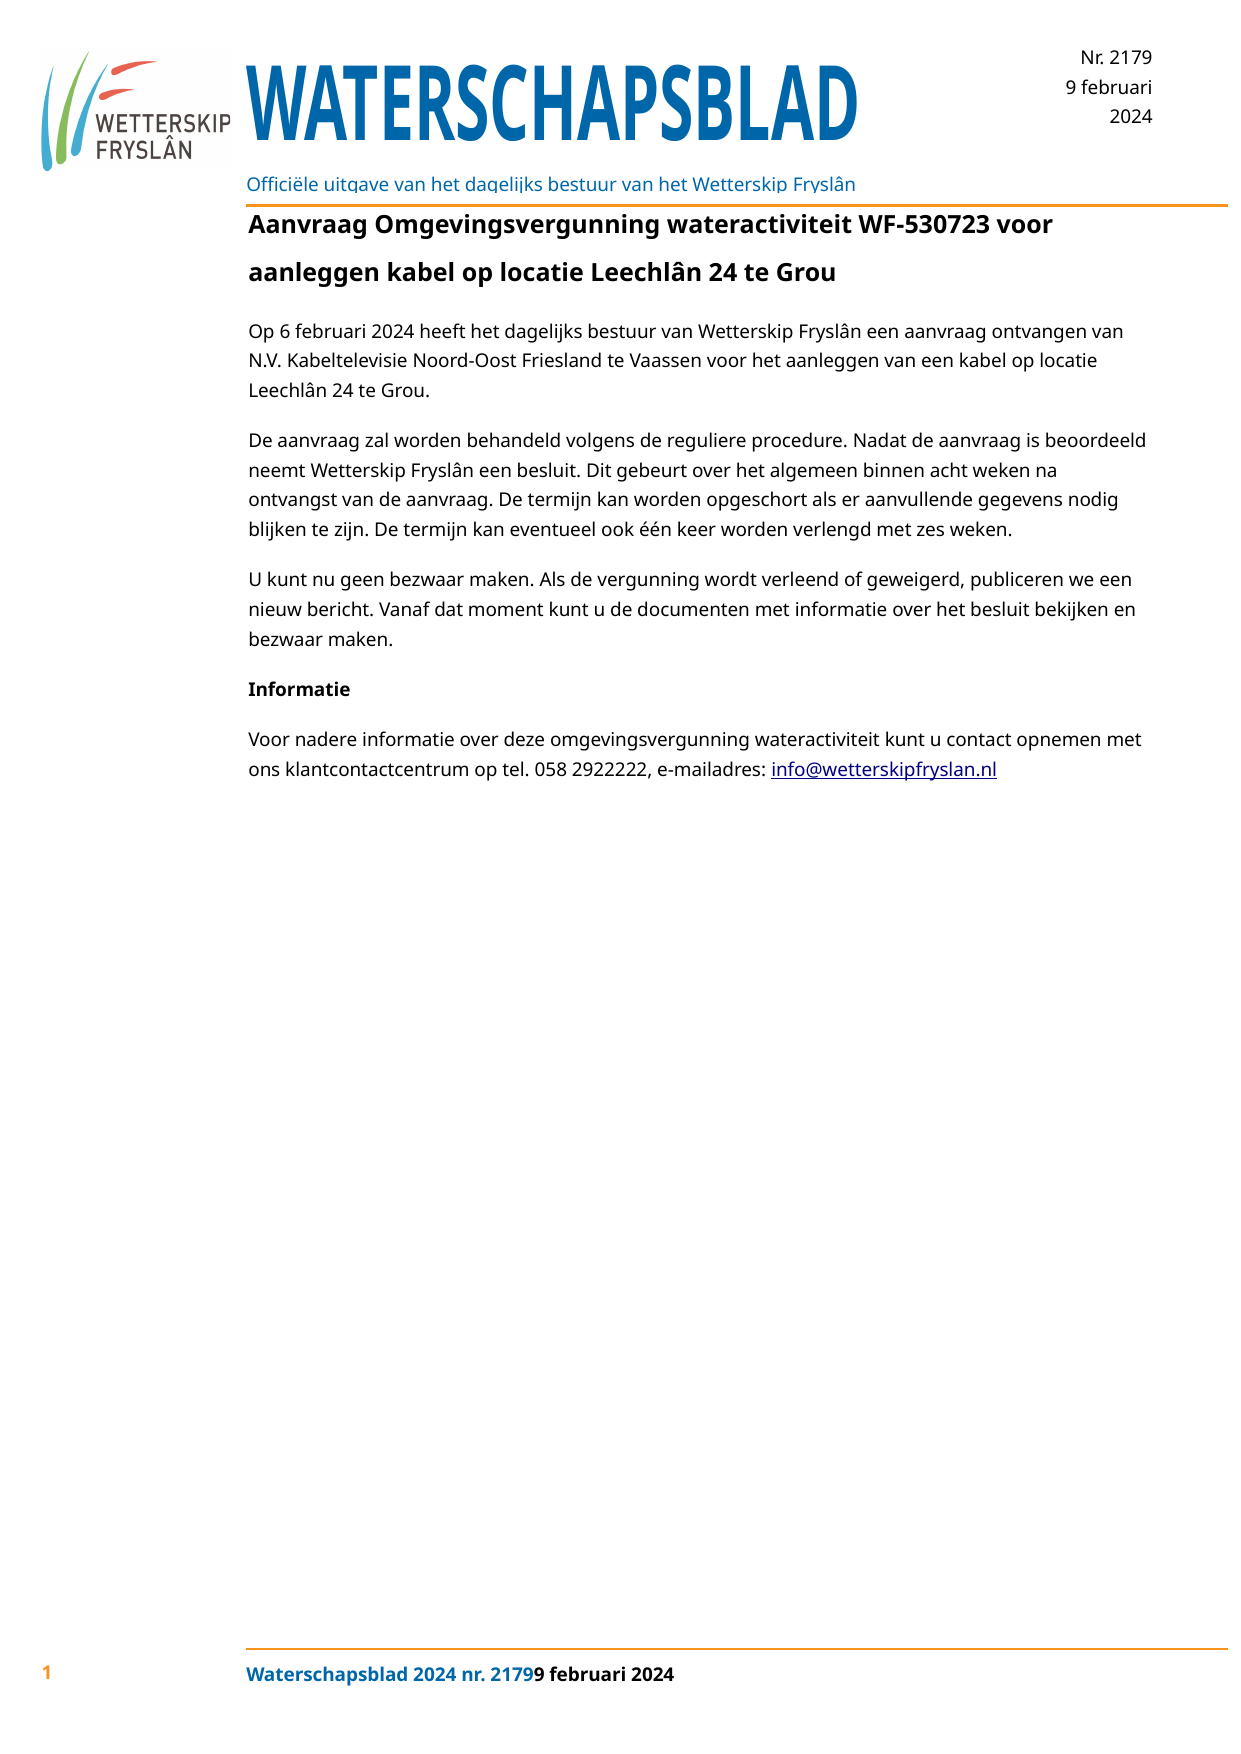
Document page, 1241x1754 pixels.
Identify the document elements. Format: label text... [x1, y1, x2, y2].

picture [41, 47, 231, 172]
text De aanvraag zal worden behandeld volgens de reguliere procedure. Nadat de aanvraag is beoordeeld neemt Wetterskip Fryslân een besluit. Dit gebeurt over het algemeen binnen acht weken na ontvangst van de aanvraag. De termijn kan worden opgeschort als er aanvullende gegevens nodig blijken te zijn. De termijn kan eventueel ook één keer worden verlengd met zes weken. [248, 427, 1152, 542]
text U kunt nu geen bezwaar maken. Als de vergunning wordt verleend of geweigerd, publiceren we een nieuw bericht. Vanaf dat moment kunt u de documenten met informatie over het besluit bekijken en bezwaar maken. [248, 567, 1152, 652]
text Informatie [248, 676, 1152, 702]
text Voor nadere informatie over deze omgevingsvergunning wateractiviteit kunt u contact opnemen met ons klantcontactcentrum op tel. 058 2922222, e-mailadres: info@wetterskipfryslan.nl [248, 727, 1152, 782]
text Op 6 februari 2024 heeft het dagelijks bestuur van Wetterskip Fryslân een aanvraag ontvangen van N.V. Kabeltelevisie Noord-Oost Friesland te Vaassen voor het aanleggen van een kabel op locatie Leechlân 24 te Grou. [248, 318, 1152, 403]
text Aanvraag Omgevingsvergunning wateractiviteit WF-530723 voor aanleggen kabel op locatie Leechlân 24 te Grou [248, 207, 1152, 288]
